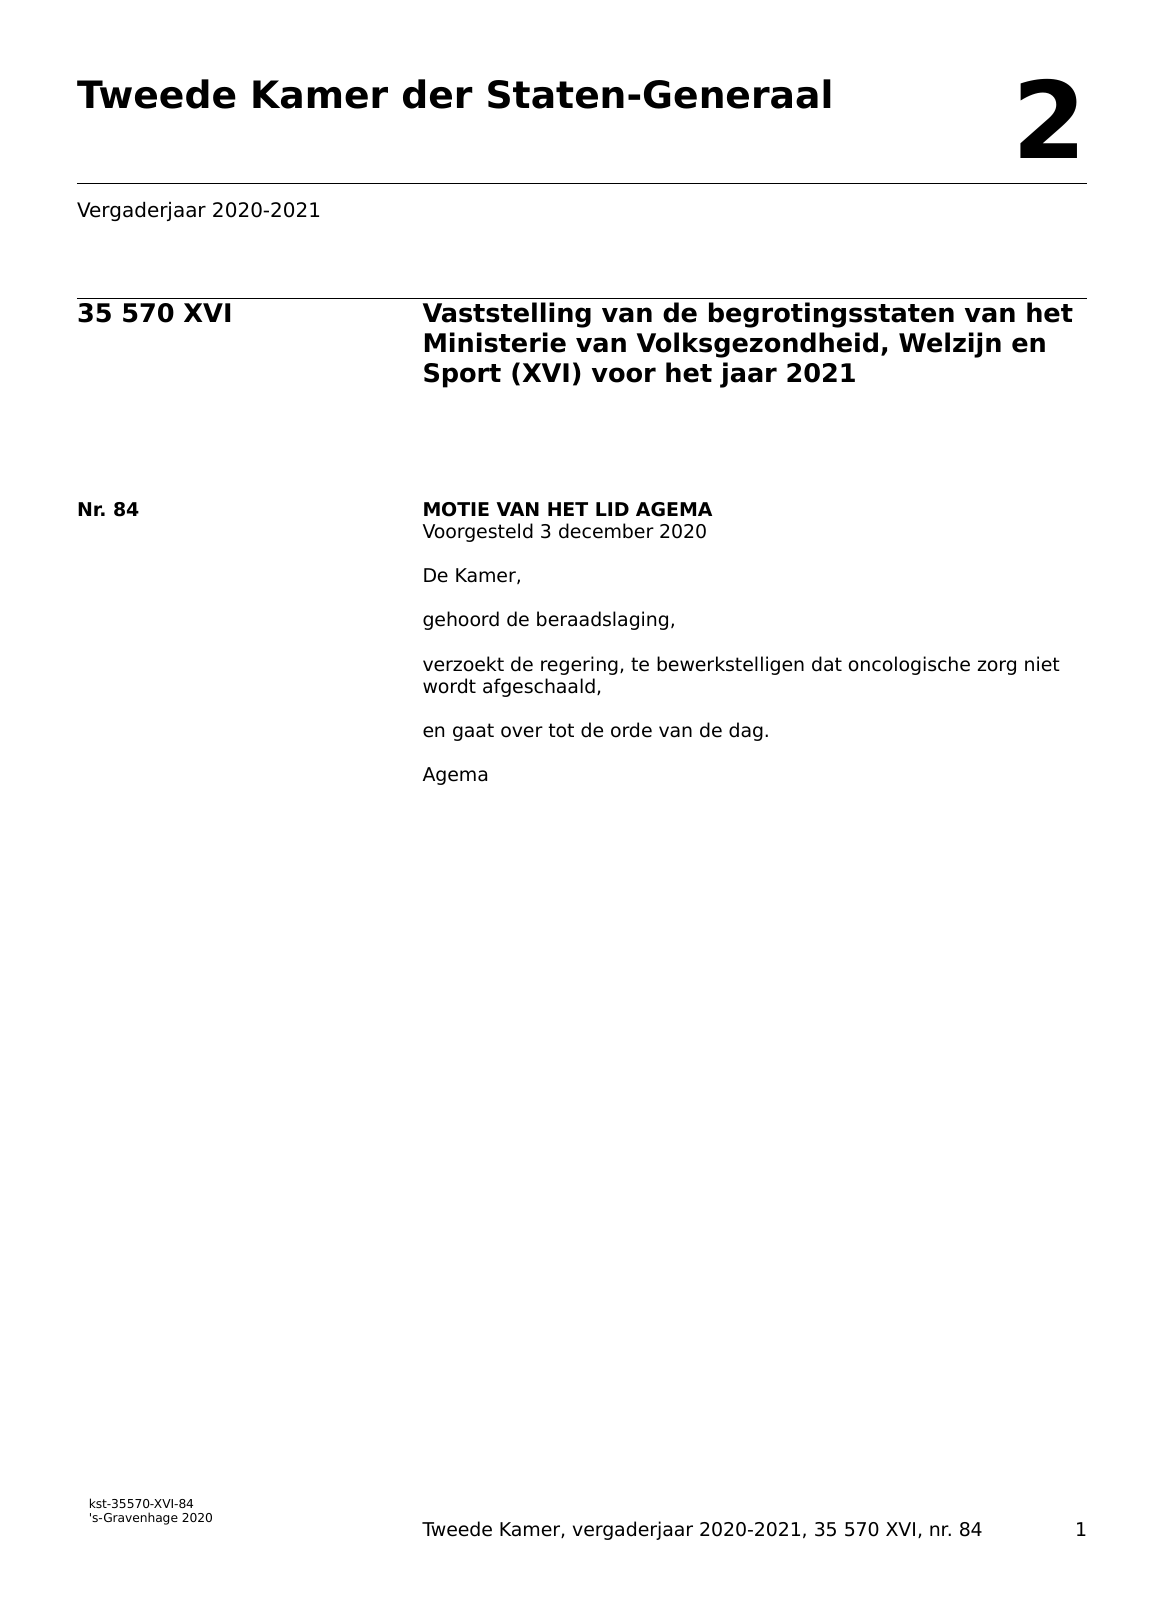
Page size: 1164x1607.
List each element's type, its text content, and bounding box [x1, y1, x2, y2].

text Agema [422, 764, 1087, 786]
table_cell Vergaderjaar 2020-2021 [77, 184, 1087, 298]
subtitle Nr. 84 MOTIE VAN HET LID AGEMA [77, 499, 1087, 521]
text Voorgesteld 3 december 2020 [422, 521, 1087, 543]
text en gaat over tot de orde van de dag. [422, 720, 1087, 742]
text verzoekt de regering, te bewerkstelligen dat oncologische zorg niet wordt afgeschaald, [422, 653, 1087, 697]
text kst-35570-XVI-84 [88, 1497, 323, 1511]
text De Kamer, [422, 565, 1087, 587]
table_header 2 [886, 59, 1087, 183]
text 's-Gravenhage 2020 [88, 1511, 323, 1525]
text gehoord de beraadslaging, [422, 609, 1087, 631]
table_header Tweede Kamer der Staten-Generaal [77, 59, 886, 183]
subtitle 35 570 XVI Vaststelling van de begrotingsstaten van het Ministerie van Volksgezondheid, Welzijn en Sport (XVI) voor het jaar 2021 [77, 299, 1087, 388]
